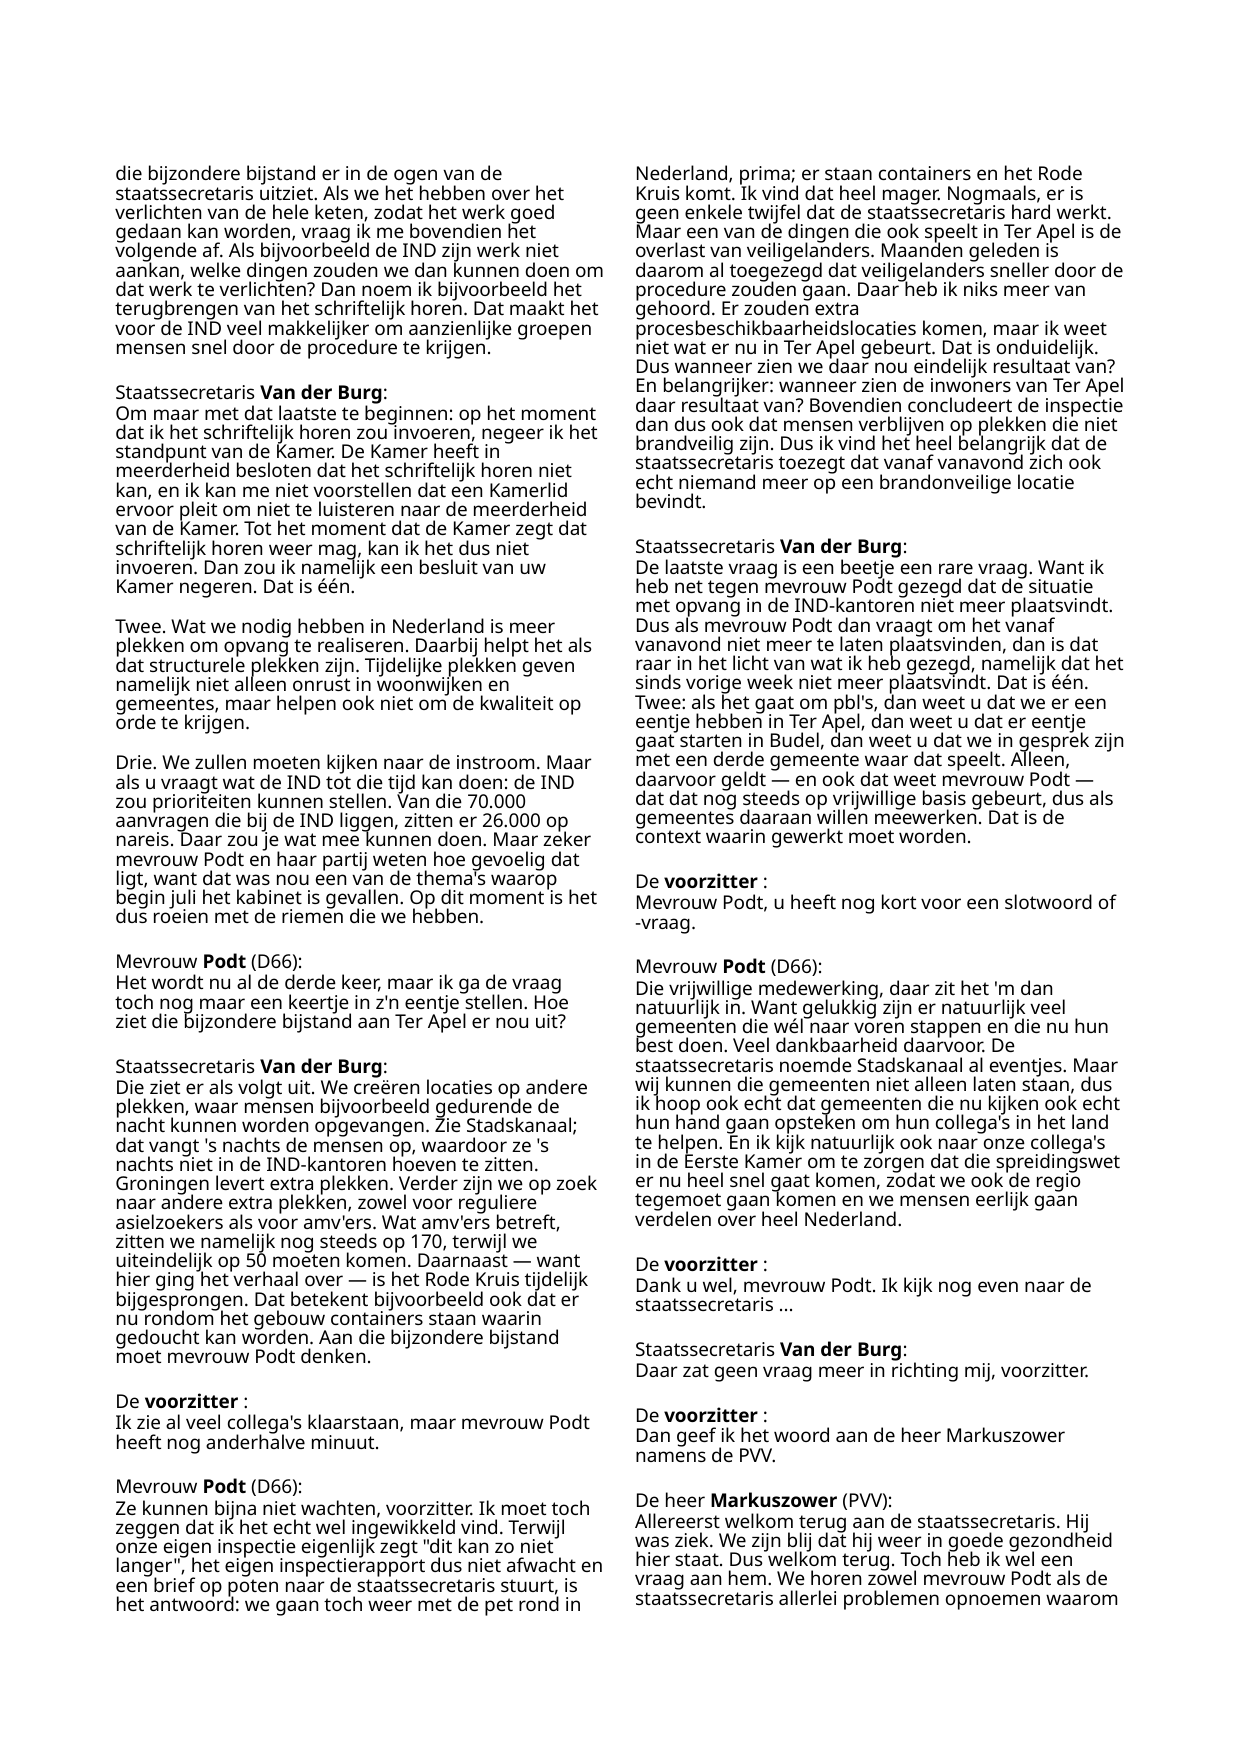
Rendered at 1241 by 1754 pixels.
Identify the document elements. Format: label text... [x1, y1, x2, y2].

text De voorzitter : [115, 1389, 605, 1414]
text Ze kunnen bijna niet wachten, voorzitter. Ik moet toch zeggen dat ik het echt wel ingewikkeld vind. Terwijl onze eigen inspectie eigenlijk zegt "dit kan zo niet langer", het eigen inspectierapport dus niet afwacht en een brief op poten naar de staatssecretaris stuurt, is het antwoord: we gaan toch weer met de pet rond in [115, 1499, 605, 1615]
text Staatssecretaris Van der Burg: [635, 533, 1125, 559]
text Staatssecretaris Van der Burg: [115, 1053, 605, 1079]
text De voorzitter : [635, 1402, 1125, 1427]
text Staatssecretaris Van der Burg: [115, 379, 605, 404]
text die bijzondere bijstand er in de ogen van de staatssecretaris uitziet. Als we het hebben over het verlichten van de hele keten, zodat het werk goed gedaan kan worden, vraag ik me bovendien het volgende af. Als bijvoorbeeld de IND zijn werk niet aankan, welke dingen zouden we dan kunnen doen om dat werk te verlichten? Dan noem ik bijvoorbeeld het terugbrengen van het schriftelijk horen. Dat maakt het voor de IND veel makkelijker om aanzienlijke groepen mensen snel door de procedure te krijgen. [115, 165, 605, 358]
text Daar zat geen vraag meer in richting mij, voorzitter. [635, 1362, 1125, 1381]
text Drie. We zullen moeten kijken naar de instroom. Maar als u vraagt wat de IND tot die tijd kan doen: de IND zou prioriteiten kunnen stellen. Van die 70.000 aanvragen die bij de IND liggen, zitten er 26.000 op nareis. Daar zou je wat mee kunnen doen. Maar zeker mevrouw Podt en haar partij weten hoe gevoelig dat ligt, want dat was nou een van de thema's waarop begin juli het kabinet is gevallen. Op dit moment is het dus roeien met de riemen die we hebben. [115, 754, 605, 928]
text Twee. Wat we nodig hebben in Nederland is meer plekken om opvang te realiseren. Daarbij helpt het als dat structurele plekken zijn. Tijdelijke plekken geven namelijk niet alleen onrust in woonwijken en gemeentes, maar helpen ook niet om de kwaliteit op orde te krijgen. [115, 618, 605, 734]
text Mevrouw Podt (D66): [115, 949, 605, 974]
text Om maar met dat laatste te beginnen: op het moment dat ik het schriftelijk horen zou invoeren, negeer ik het standpunt van de Kamer. De Kamer heeft in meerderheid besloten dat het schriftelijk horen niet kan, en ik kan me niet voorstellen dat een Kamerlid ervoor pleit om niet te luisteren naar de meerderheid van de Kamer. Tot het moment dat de Kamer zegt dat schriftelijk horen weer mag, kan ik het dus niet invoeren. Dan zou ik namelijk een besluit van uw Kamer negeren. Dat is één. [115, 404, 605, 597]
text De heer Markuszower (PVV): [635, 1487, 1125, 1513]
text Die ziet er als volgt uit. We creëren locaties op andere plekken, waar mensen bijvoorbeeld gedurende de nacht kunnen worden opgevangen. Zie Stadskanaal; dat vangt 's nachts de mensen op, waardoor ze 's nachts niet in de IND-kantoren hoeven te zitten. Groningen levert extra plekken. Verder zijn we op zoek naar andere extra plekken, zowel voor reguliere asielzoekers als voor amv'ers. Wat amv'ers betreft, zitten we namelijk nog steeds op 170, terwijl we uiteindelijk op 50 moeten komen. Daarnaast — want hier ging het verhaal over — is het Rode Kruis tijdelijk bijgesprongen. Dat betekent bijvoorbeeld ook dat er nu rondom het gebouw containers staan waarin gedoucht kan worden. Aan die bijzondere bijstand moet mevrouw Podt denken. [115, 1079, 605, 1368]
text De laatste vraag is een beetje een rare vraag. Want ik heb net tegen mevrouw Podt gezegd dat de situatie met opvang in de IND-kantoren niet meer plaatsvindt. Dus als mevrouw Podt dan vraagt om het vanaf vanavond niet meer te laten plaatsvinden, dan is dat raar in het licht van wat ik heb gezegd, namelijk dat het sinds vorige week niet meer plaatsvindt. Dat is één. Twee: als het gaat om pbl's, dan weet u dat we er een eentje hebben in Ter Apel, dan weet u dat er eentje gaat starten in Budel, dan weet u dat we in gesprek zijn met een derde gemeente waar dat speelt. Alleen, daarvoor geldt — en ook dat weet mevrouw Podt — dat dat nog steeds op vrijwillige basis gebeurt, dus als gemeentes daaraan willen meewerken. Dat is de context waarin gewerkt moet worden. [635, 559, 1125, 848]
text Het wordt nu al de derde keer, maar ik ga de vraag toch nog maar een keertje in z'n eentje stellen. Hoe ziet die bijzondere bijstand aan Ter Apel er nou uit? [115, 974, 605, 1032]
text Dank u wel, mevrouw Podt. Ik kijk nog even naar de staatssecretaris ... [635, 1277, 1125, 1315]
text De voorzitter : [635, 1251, 1125, 1277]
text De voorzitter : [635, 869, 1125, 894]
text Staatssecretaris Van der Burg: [635, 1336, 1125, 1362]
text Nederland, prima; er staan containers en het Rode Kruis komt. Ik vind dat heel mager. Nogmaals, er is geen enkele twijfel dat de staatssecretaris hard werkt. Maar een van de dingen die ook speelt in Ter Apel is de overlast van veiligelanders. Maanden geleden is daarom al toegezegd dat veiligelanders sneller door de procedure zouden gaan. Daar heb ik niks meer van gehoord. Er zouden extra procesbeschikbaarheidslocaties komen, maar ik weet niet wat er nu in Ter Apel gebeurt. Dat is onduidelijk. Dus wanneer zien we daar nou eindelijk resultaat van? En belangrijker: wanneer zien de inwoners van Ter Apel daar resultaat van? Bovendien concludeert de inspectie dan dus ook dat mensen verblijven op plekken die niet brandveilig zijn. Dus ik vind het heel belangrijk dat de staatssecretaris toezegt dat vanaf vanavond zich ook echt niemand meer op een brandonveilige locatie bevindt. [635, 165, 1125, 512]
text Allereerst welkom terug aan de staatssecretaris. Hij was ziek. We zijn blij dat hij weer in goede gezondheid hier staat. Dus welkom terug. Toch heb ik wel een vraag aan hem. We horen zowel mevrouw Podt als de staatssecretaris allerlei problemen opnoemen waarom [635, 1513, 1125, 1609]
text Ik zie al veel collega's klaarstaan, maar mevrouw Podt heeft nog anderhalve minuut. [115, 1414, 605, 1453]
text Mevrouw Podt, u heeft nog kort voor een slotwoord of -vraag. [635, 894, 1125, 933]
text Mevrouw Podt (D66): [115, 1474, 605, 1499]
text Dan geef ik het woord aan de heer Markuszower namens de PVV. [635, 1427, 1125, 1466]
text Mevrouw Podt (D66): [635, 954, 1125, 979]
text Die vrijwillige medewerking, daar zit het 'm dan natuurlijk in. Want gelukkig zijn er natuurlijk veel gemeenten die wél naar voren stappen en die nu hun best doen. Veel dankbaarheid daarvoor. De staatssecretaris noemde Stadskanaal al eventjes. Maar wij kunnen die gemeenten niet alleen laten staan, dus ik hoop ook echt dat gemeenten die nu kijken ook echt hun hand gaan opsteken om hun collega's in het land te helpen. En ik kijk natuurlijk ook naar onze collega's in de Eerste Kamer om te zorgen dat die spreidingswet er nu heel snel gaat komen, zodat we ook de regio tegemoet gaan komen en we mensen eerlijk gaan verdelen over heel Nederland. [635, 979, 1125, 1230]
